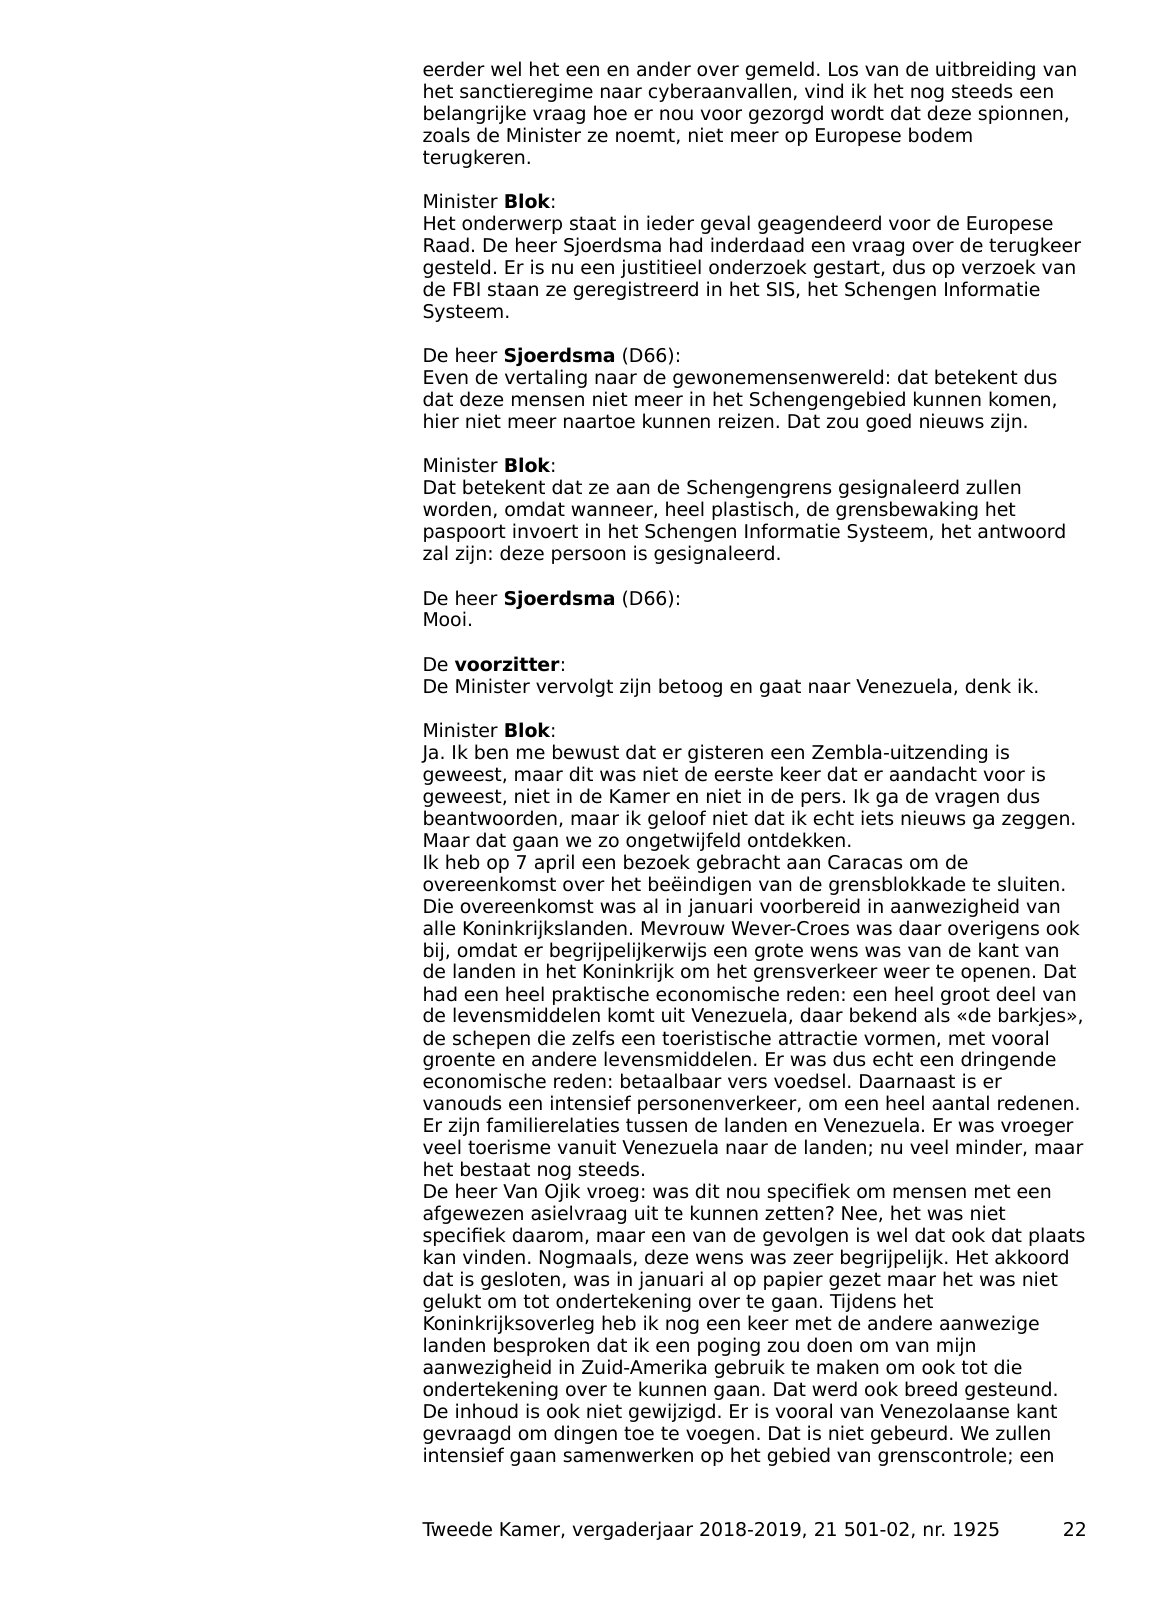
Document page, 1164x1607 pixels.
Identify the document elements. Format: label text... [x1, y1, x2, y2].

text Even de vertaling naar de gewonemensenwereld: dat betekent dus dat deze mensen niet meer in het Schengengebied kunnen komen, hier niet meer naartoe kunnen reizen. Dat zou goed nieuws zijn. [422, 367, 1087, 433]
text Mooi. [422, 609, 1087, 631]
text Minister Blok: [422, 720, 1087, 742]
text De heer Sjoerdsma (D66): [422, 345, 1087, 367]
text De Minister vervolgt zijn betoog en gaat naar Venezuela, denk ik. [422, 676, 1087, 697]
text De heer Van Ojik vroeg: was dit nou specifiek om mensen met een afgewezen asielvraag uit te kunnen zetten? Nee, het was niet specifiek daarom, maar een van de gevolgen is wel dat ook dat plaats kan vinden. Nogmaals, deze wens was zeer begrijpelijk. Het akkoord dat is gesloten, was in januari al op papier gezet maar het was niet gelukt om tot ondertekening over te gaan. Tijdens het Koninkrijksoverleg heb ik nog een keer met de andere aanwezige landen besproken dat ik een poging zou doen om van mijn aanwezigheid in Zuid-Amerika gebruik te maken om ook tot die ondertekening over te kunnen gaan. Dat werd ook breed gesteund. De inhoud is ook niet gewijzigd. Er is vooral van Venezolaanse kant gevraagd om dingen toe te voegen. Dat is niet gebeurd. We zullen intensief gaan samenwerken op het gebied van grenscontrole; een [422, 1181, 1087, 1467]
text Ik heb op 7 april een bezoek gebracht aan Caracas om de overeenkomst over het beëindigen van de grensblokkade te sluiten. Die overeenkomst was al in januari voorbereid in aanwezigheid van alle Koninkrijkslanden. Mevrouw Wever-Croes was daar overigens ook bij, omdat er begrijpelijkerwijs een grote wens was van de kant van de landen in het Koninkrijk om het grensverkeer weer te openen. Dat had een heel praktische economische reden: een heel groot deel van de levensmiddelen komt uit Venezuela, daar bekend als «de barkjes», de schepen die zelfs een toeristische attractie vormen, met vooral groente en andere levensmiddelen. Er was dus echt een dringende economische reden: betaalbaar vers voedsel. Daarnaast is er vanouds een intensief personenverkeer, om een heel aantal redenen. Er zijn familierelaties tussen de landen en Venezuela. Er was vroeger veel toerisme vanuit Venezuela naar de landen; nu veel minder, maar het bestaat nog steeds. [422, 852, 1087, 1181]
text Dat betekent dat ze aan de Schengengrens gesignaleerd zullen worden, omdat wanneer, heel plastisch, de grensbewaking het paspoort invoert in het Schengen Informatie Systeem, het antwoord zal zijn: deze persoon is gesignaleerd. [422, 477, 1087, 565]
text Het onderwerp staat in ieder geval geagendeerd voor de Europese Raad. De heer Sjoerdsma had inderdaad een vraag over de terugkeer gesteld. Er is nu een justitieel onderzoek gestart, dus op verzoek van de FBI staan ze geregistreerd in het SIS, het Schengen Informatie Systeem. [422, 213, 1087, 323]
text Minister Blok: [422, 455, 1087, 477]
text eerder wel het een en ander over gemeld. Los van de uitbreiding van het sanctieregime naar cyberaanvallen, vind ik het nog steeds een belangrijke vraag hoe er nou voor gezorgd wordt dat deze spionnen, zoals de Minister ze noemt, niet meer op Europese bodem terugkeren. [422, 59, 1087, 169]
text Ja. Ik ben me bewust dat er gisteren een Zembla-uitzending is geweest, maar dit was niet de eerste keer dat er aandacht voor is geweest, niet in de Kamer en niet in de pers. Ik ga de vragen dus beantwoorden, maar ik geloof niet dat ik echt iets nieuws ga zeggen. Maar dat gaan we zo ongetwijfeld ontdekken. [422, 742, 1087, 852]
text De heer Sjoerdsma (D66): [422, 587, 1087, 609]
text De voorzitter: [422, 653, 1087, 676]
text Minister Blok: [422, 191, 1087, 213]
